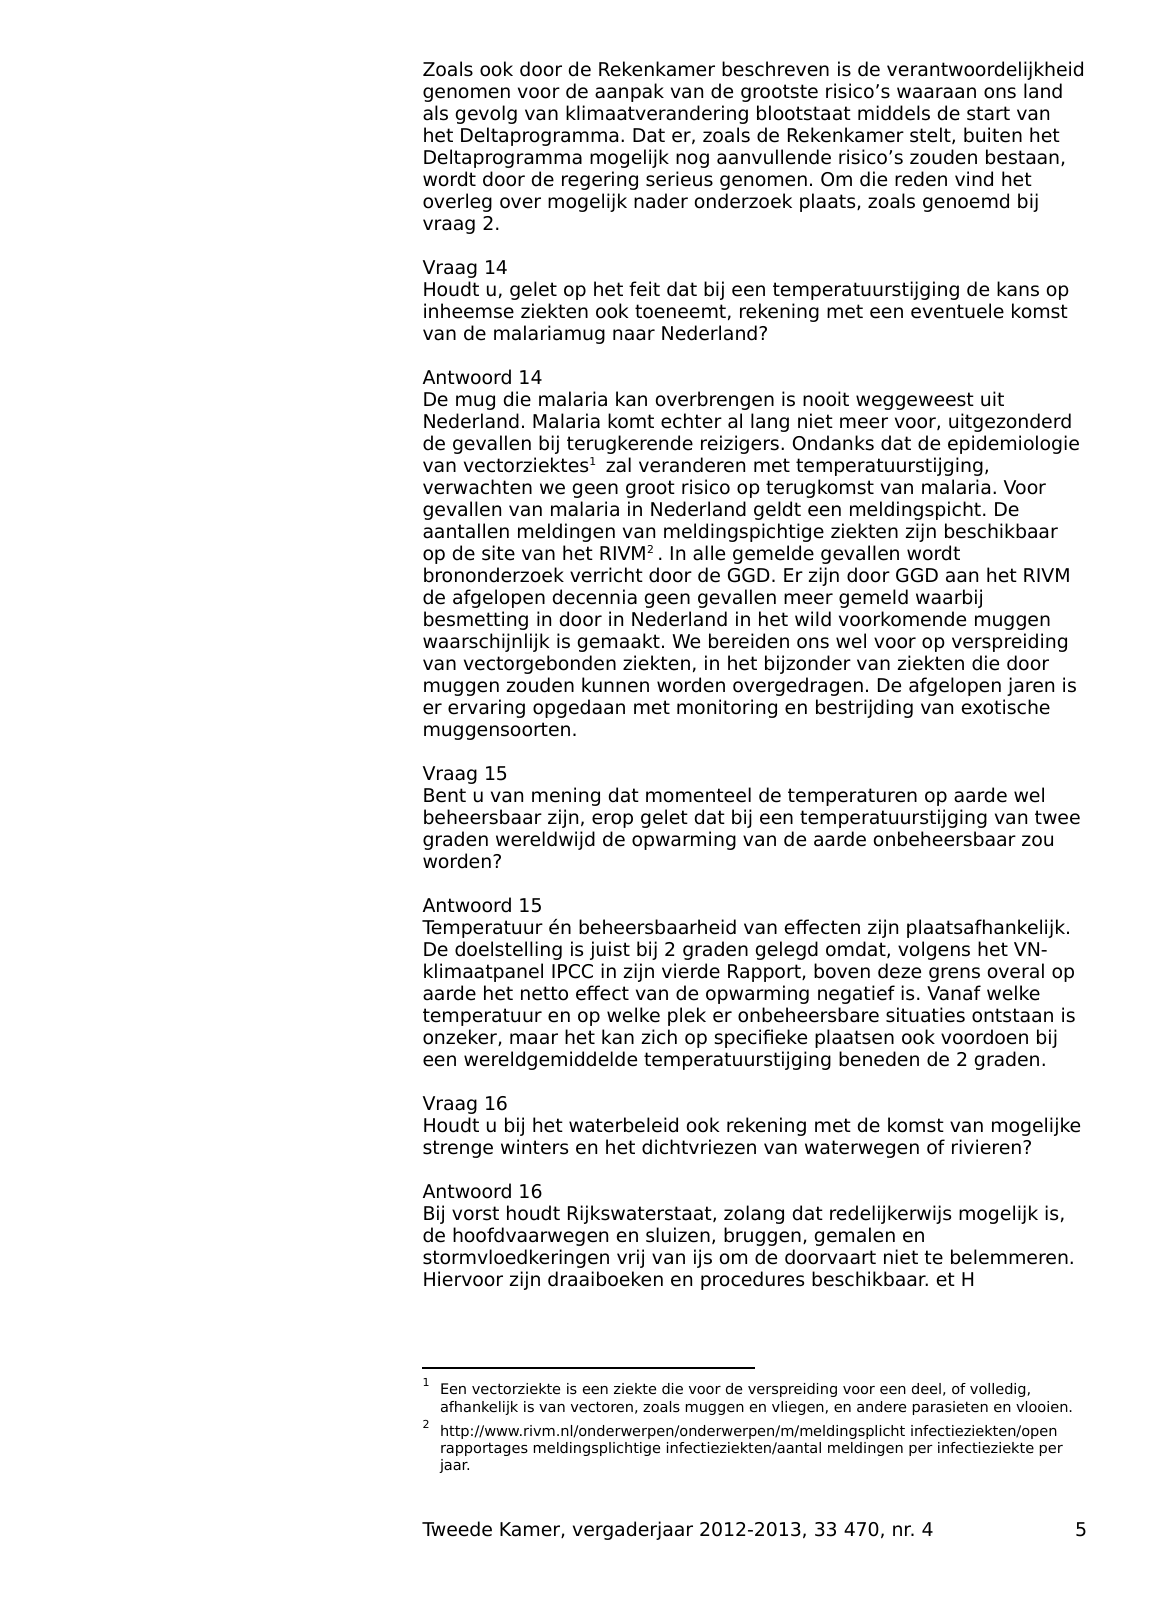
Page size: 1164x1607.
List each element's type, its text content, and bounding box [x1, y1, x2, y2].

text De mug die malaria kan overbrengen is nooit weggeweest uit Nederland. Malaria komt echter al lang niet meer voor, uitgezonderd de gevallen bij terugkerende reizigers. Ondanks dat de epidemiologie van vectorziektes zal veranderen met temperatuurstijging, verwachten we geen groot risico op terugkomst van malaria. Voor gevallen van malaria in Nederland geldt een meldingspicht. De aantallen meldingen van meldingspichtige ziekten zijn beschikbaar op de site van het RIVM. In alle gemelde gevallen wordt brononderzoek verricht door de GGD. Er zijn door GGD aan het RIVM de afgelopen decennia geen gevallen meer gemeld waarbij besmetting in door in Nederland in het wild voorkomende muggen waarschijnlijk is gemaakt. We bereiden ons wel voor op verspreiding van vectorgebonden ziekten, in het bijzonder van ziekten die door muggen zouden kunnen worden overgedragen. De afgelopen jaren is er ervaring opgedaan met monitoring en bestrijding van exotische muggensoorten. [422, 389, 1087, 741]
text Antwoord 14 [422, 367, 1087, 389]
text Bij vorst houdt Rijkswaterstaat, zolang dat redelijkerwijs mogelijk is, de hoofdvaarwegen en sluizen, bruggen, gemalen en stormvloedkeringen vrij van ijs om de doorvaart niet te belemmeren. Hiervoor zijn draaiboeken en procedures beschikbaar. et H [422, 1203, 1087, 1291]
text Bent u van mening dat momenteel de temperaturen op aarde wel beheersbaar zijn, erop gelet dat bij een temperatuurstijging van twee graden wereldwijd de opwarming van de aarde onbeheersbaar zou worden? [422, 785, 1087, 873]
text Vraag 15 [422, 763, 1087, 785]
text Antwoord 15 [422, 895, 1087, 917]
text Vraag 14 [422, 257, 1087, 279]
text De doelstelling is juist bij 2 graden gelegd omdat, volgens het VN-klimaatpanel IPCC in zijn vierde Rapport, boven deze grens overal op aarde het netto effect van de opwarming negatief is. Vanaf welke temperatuur en op welke plek er onbeheersbare situaties ontstaan is onzeker, maar het kan zich op specifieke plaatsen ook voordoen bij een wereldgemiddelde temperatuurstijging beneden de 2 graden. [422, 939, 1087, 1071]
text Zoals ook door de Rekenkamer beschreven is de verantwoordelijkheid genomen voor de aanpak van de grootste risico’s waaraan ons land als gevolg van klimaatverandering blootstaat middels de start van het Deltaprogramma. Dat er, zoals de Rekenkamer stelt, buiten het Deltaprogramma mogelijk nog aanvullende risico’s zouden bestaan, wordt door de regering serieus genomen. Om die reden vind het overleg over mogelijk nader onderzoek plaats, zoals genoemd bij vraag 2. [422, 59, 1087, 235]
text Vraag 16 [422, 1093, 1087, 1115]
text Antwoord 16 [422, 1181, 1087, 1203]
text Een vectorziekte is een ziekte die voor de verspreiding voor een deel, of volledig, afhankelijk is van vectoren, zoals muggen en vliegen, en andere parasieten en vlooien. [422, 1377, 1087, 1416]
text Houdt u bij het waterbeleid ook rekening met de komst van mogelijke strenge winters en het dichtvriezen van waterwegen of rivieren? [422, 1115, 1087, 1159]
text http://www.rivm.nl/onderwerpen/onderwerpen/m/meldingsplicht infectieziekten/open rapportages meldingsplichtige infectieziekten/aantal meldingen per infectieziekte per jaar. [422, 1418, 1087, 1474]
text Houdt u, gelet op het feit dat bij een temperatuurstijging de kans op inheemse ziekten ook toeneemt, rekening met een eventuele komst van de malariamug naar Nederland? [422, 279, 1087, 345]
text Temperatuur én beheersbaarheid van effecten zijn plaatsafhankelijk. [422, 917, 1087, 939]
